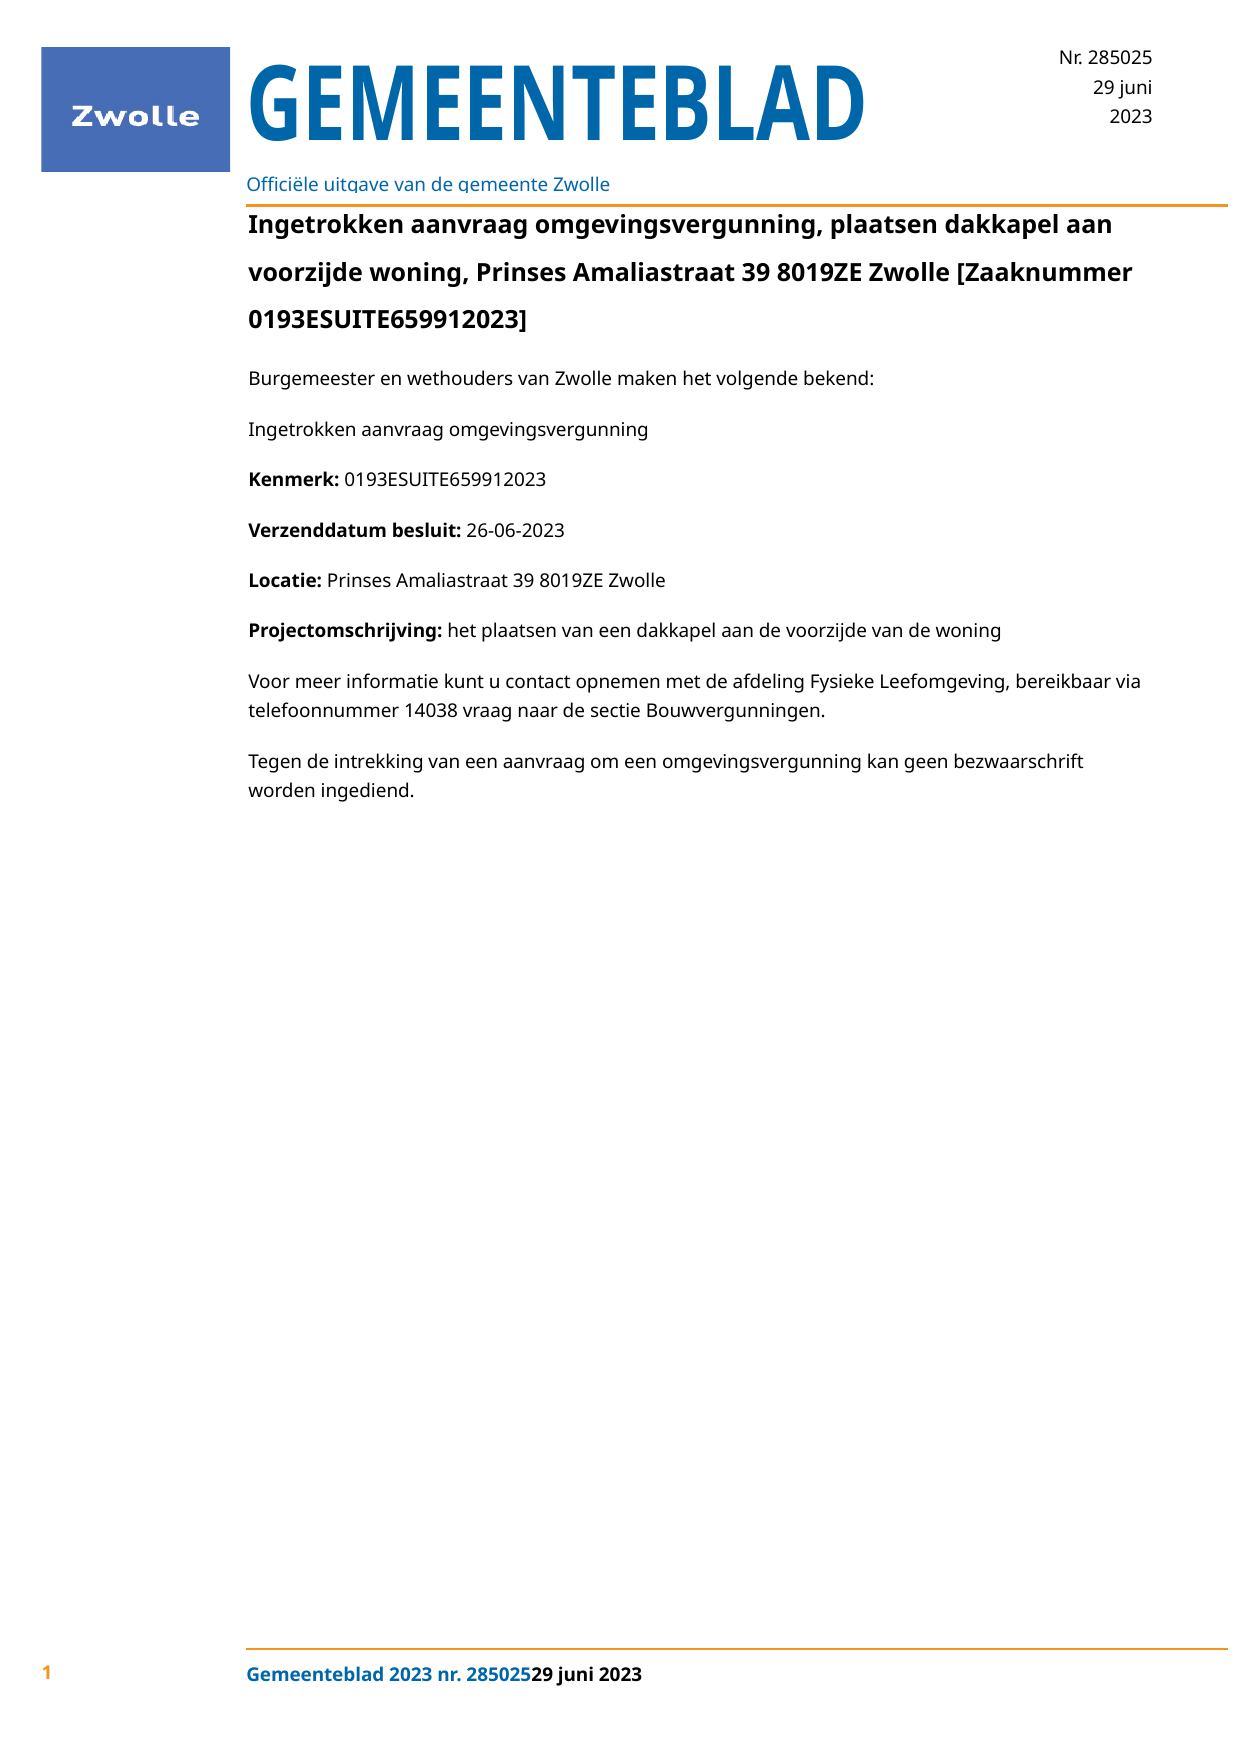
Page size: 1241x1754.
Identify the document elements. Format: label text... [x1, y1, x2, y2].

text Ingetrokken aanvraag omgevingsvergunning [248, 416, 1152, 442]
text Kenmerk: 0193ESUITE659912023 [248, 466, 1152, 492]
text Ingetrokken aanvraag omgevingsvergunning, plaatsen dakkapel aan voorzijde woning, Prinses Amaliastraat 39 8019ZE Zwolle [Zaaknummer 0193ESUITE659912023] [248, 207, 1152, 336]
text Locatie: Prinses Amaliastraat 39 8019ZE Zwolle [248, 567, 1152, 593]
text Tegen de intrekking van een aanvraag om een omgevingsvergunning kan geen bezwaarschrift worden ingediend. [248, 748, 1152, 803]
picture [41, 47, 231, 172]
text Burgemeester en wethouders van Zwolle maken het volgende bekend: [248, 366, 1152, 391]
text Projectomschrijving: het plaatsen van een dakkapel aan de voorzijde van de woning [248, 618, 1152, 643]
text Voor meer informatie kunt u contact opnemen met de afdeling Fysieke Leefomgeving, bereikbaar via telefoonnummer 14038 vraag naar de sectie Bouwvergunningen. [248, 668, 1152, 723]
text Verzenddatum besluit: 26-06-2023 [248, 517, 1152, 542]
